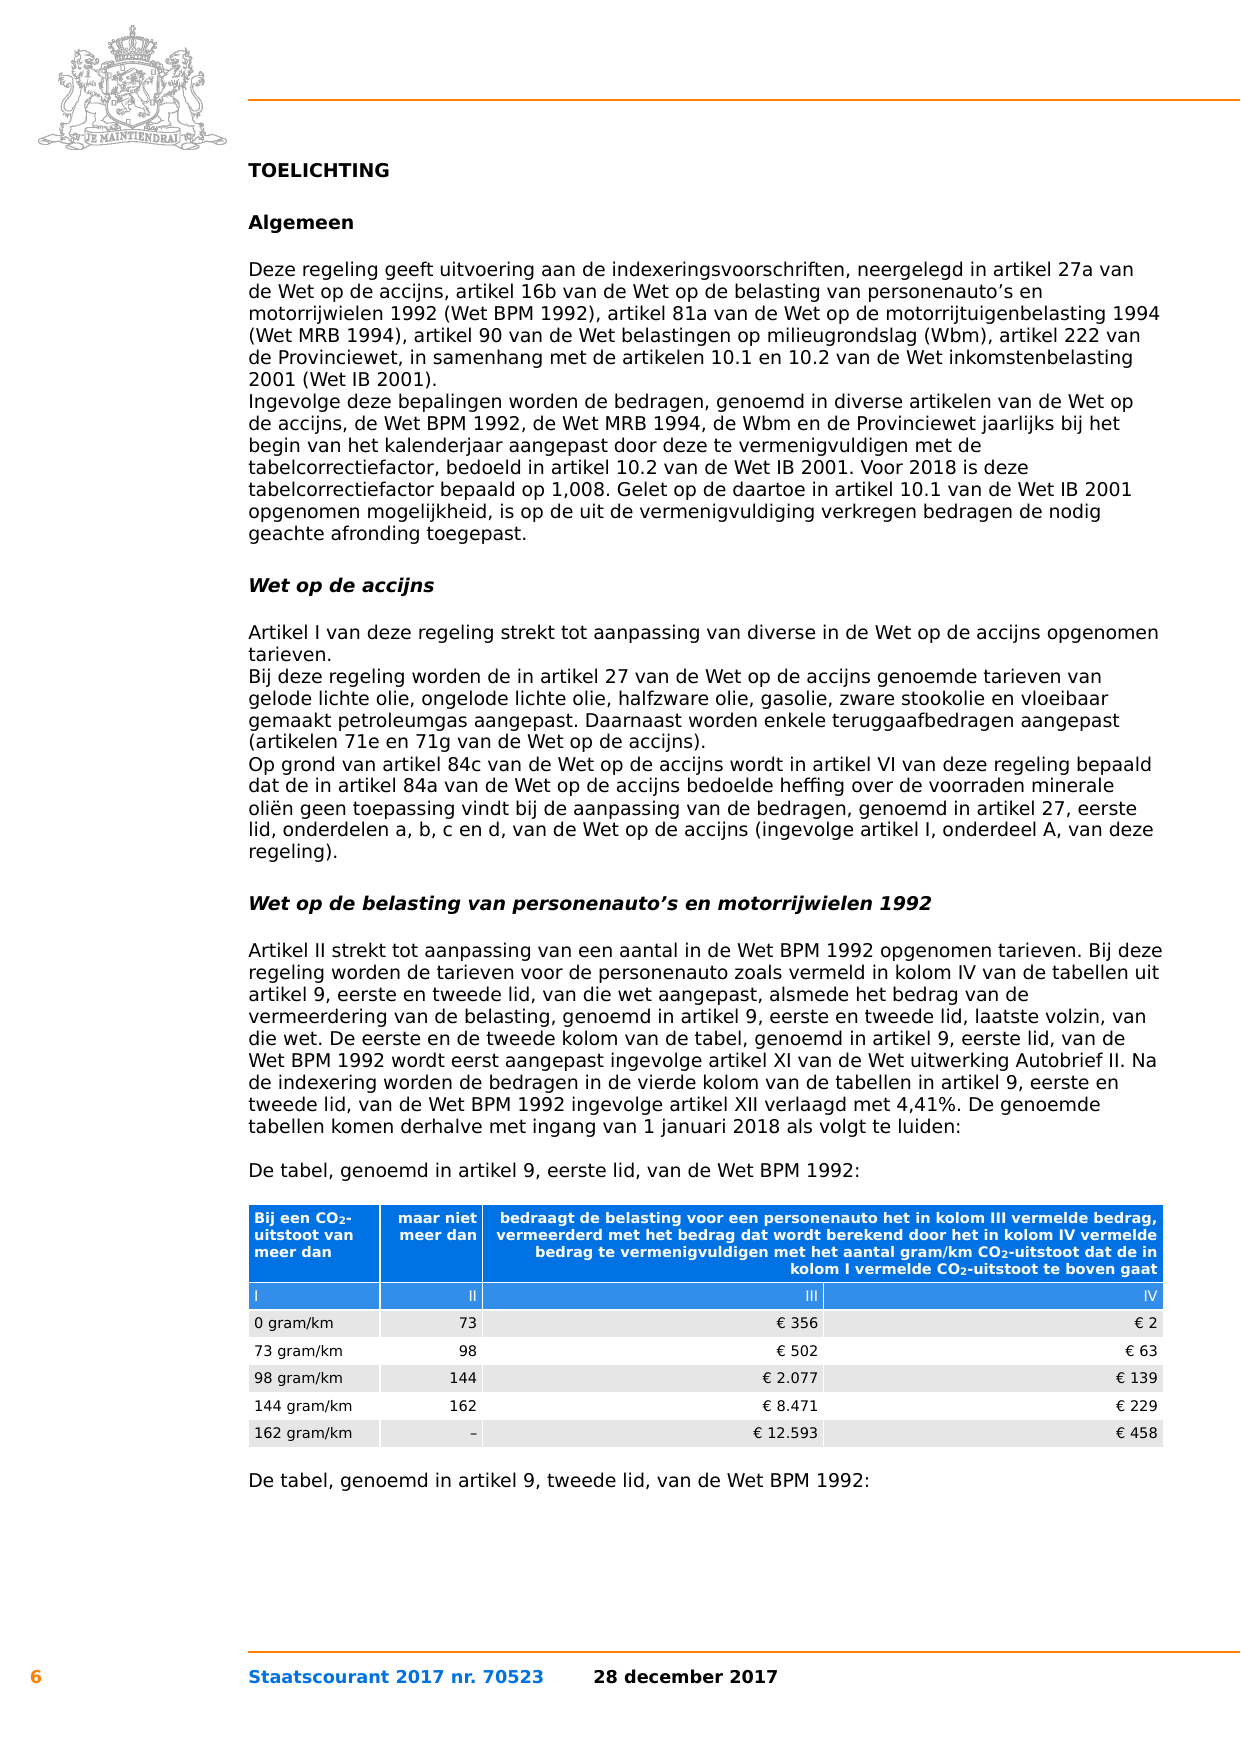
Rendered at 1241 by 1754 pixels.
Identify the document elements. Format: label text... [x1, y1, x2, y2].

subtitle Wet op de belasting van personenauto’s en motorrijwielen 1992 [248, 893, 1163, 915]
subtitle Algemeen [248, 212, 1163, 234]
text Bij deze regeling worden de in artikel 27 van de Wet op de accijns genoemde tarieven van gelode lichte olie, ongelode lichte olie, halfzware olie, gasolie, zware stookolie en vloeibaar gemaakt petroleumgas aangepast. Daarnaast worden enkele teruggaafbedragen aangepast (artikelen 71e en 71g van de Wet op de accijns). [248, 666, 1163, 753]
table_cell € 229 [824, 1393, 1163, 1419]
text De tabel, genoemd in artikel 9, eerste lid, van de Wet BPM 1992: [248, 1160, 1163, 1182]
table_cell 98 gram/km [249, 1365, 379, 1392]
subtitle TOELICHTING [248, 160, 1163, 182]
table_cell € 8.471 [483, 1393, 823, 1419]
table_cell 0 gram/km [249, 1311, 379, 1337]
table_cell € 502 [483, 1338, 823, 1364]
table_cell I [249, 1283, 379, 1309]
table_cell € 2.077 [483, 1365, 823, 1392]
table_cell 162 [381, 1393, 482, 1419]
table_cell € 458 [824, 1420, 1163, 1447]
table_cell 98 [381, 1338, 482, 1364]
text Artikel II strekt tot aanpassing van een aantal in de Wet BPM 1992 opgenomen tarieven. Bij deze regeling worden de tarieven voor de personenauto zoals vermeld in kolom IV van de tabellen uit artikel 9, eerste en tweede lid, van die wet aangepast, alsmede het bedrag van de vermeerdering van de belasting, genoemd in artikel 9, eerste en tweede lid, laatste volzin, van die wet. De eerste en de tweede kolom van de tabel, genoemd in artikel 9, eerste lid, van de Wet BPM 1992 wordt eerst aangepast ingevolge artikel XI van de Wet uitwerking Autobrief II. Na de indexering worden de bedragen in de vierde kolom van de tabellen in artikel 9, eerste en tweede lid, van de Wet BPM 1992 ingevolge artikel XII verlaagd met 4,41%. De genoemde tabellen komen derhalve met ingang van 1 januari 2018 als volgt te luiden: [248, 940, 1163, 1138]
table_cell 144 [381, 1365, 482, 1392]
table_cell 73 [381, 1311, 482, 1337]
table_cell IV [824, 1283, 1163, 1309]
table_cell II [381, 1283, 482, 1309]
table_cell 73 gram/km [249, 1338, 379, 1364]
table_cell € 12.593 [483, 1420, 823, 1447]
table_cell III [483, 1283, 823, 1309]
text Artikel I van deze regeling strekt tot aanpassing van diverse in de Wet op de accijns opgenomen tarieven. [248, 622, 1163, 666]
text Op grond van artikel 84c van de Wet op de accijns wordt in artikel VI van deze regeling bepaald dat de in artikel 84a van de Wet op de accijns bedoelde heffing over de voorraden minerale oliën geen toepassing vindt bij de aanpassing van de bedragen, genoemd in artikel 27, eerste lid, onderdelen a, b, c en d, van de Wet op de accijns (ingevolge artikel I, onderdeel A, van deze regeling). [248, 753, 1163, 863]
table_cell € 356 [483, 1311, 823, 1337]
table_cell 144 gram/km [249, 1393, 379, 1419]
table_cell € 139 [824, 1365, 1163, 1392]
table_cell € 2 [824, 1311, 1163, 1337]
table_header Bij een CO2-uitstoot van meer dan [249, 1205, 379, 1282]
picture [38, 25, 227, 150]
table_cell € 63 [824, 1338, 1163, 1364]
subtitle Wet op de accijns [248, 574, 1163, 597]
text Deze regeling geeft uitvoering aan de indexeringsvoorschriften, neergelegd in artikel 27a van de Wet op de accijns, artikel 16b van de Wet op de belasting van personenauto’s en motorrijwielen 1992 (Wet BPM 1992), artikel 81a van de Wet op de motorrijtuigenbelasting 1994 (Wet MRB 1994), artikel 90 van de Wet belastingen op milieugrondslag (Wbm), artikel 222 van de Provinciewet, in samenhang met de artikelen 10.1 en 10.2 van de Wet inkomstenbelasting 2001 (Wet IB 2001). [248, 259, 1163, 391]
table_cell 162 gram/km [249, 1420, 379, 1447]
text Ingevolge deze bepalingen worden de bedragen, genoemd in diverse artikelen van de Wet op de accijns, de Wet BPM 1992, de Wet MRB 1994, de Wbm en de Provinciewet jaarlijks bij het begin van het kalenderjaar aangepast door deze te vermenigvuldigen met de tabelcorrectiefactor, bedoeld in artikel 10.2 van de Wet IB 2001. Voor 2018 is deze tabelcorrectiefactor bepaald op 1,008. Gelet op de daartoe in artikel 10.1 van de Wet IB 2001 opgenomen mogelijkheid, is op de uit de vermenigvuldiging verkregen bedragen de nodig geachte afronding toegepast. [248, 391, 1163, 544]
text De tabel, genoemd in artikel 9, tweede lid, van de Wet BPM 1992: [248, 1469, 1163, 1491]
table_header bedraagt de belasting voor een personenauto het in kolom III vermelde bedrag, vermeerderd met het bedrag dat wordt berekend door het in kolom IV vermelde bedrag te vermenigvuldigen met het aantal gram/km CO2-uitstoot dat de in kolom I vermelde CO2-uitstoot te boven gaat [483, 1205, 1163, 1282]
table_cell – [381, 1420, 482, 1447]
table_header maar niet meer dan [381, 1205, 482, 1282]
